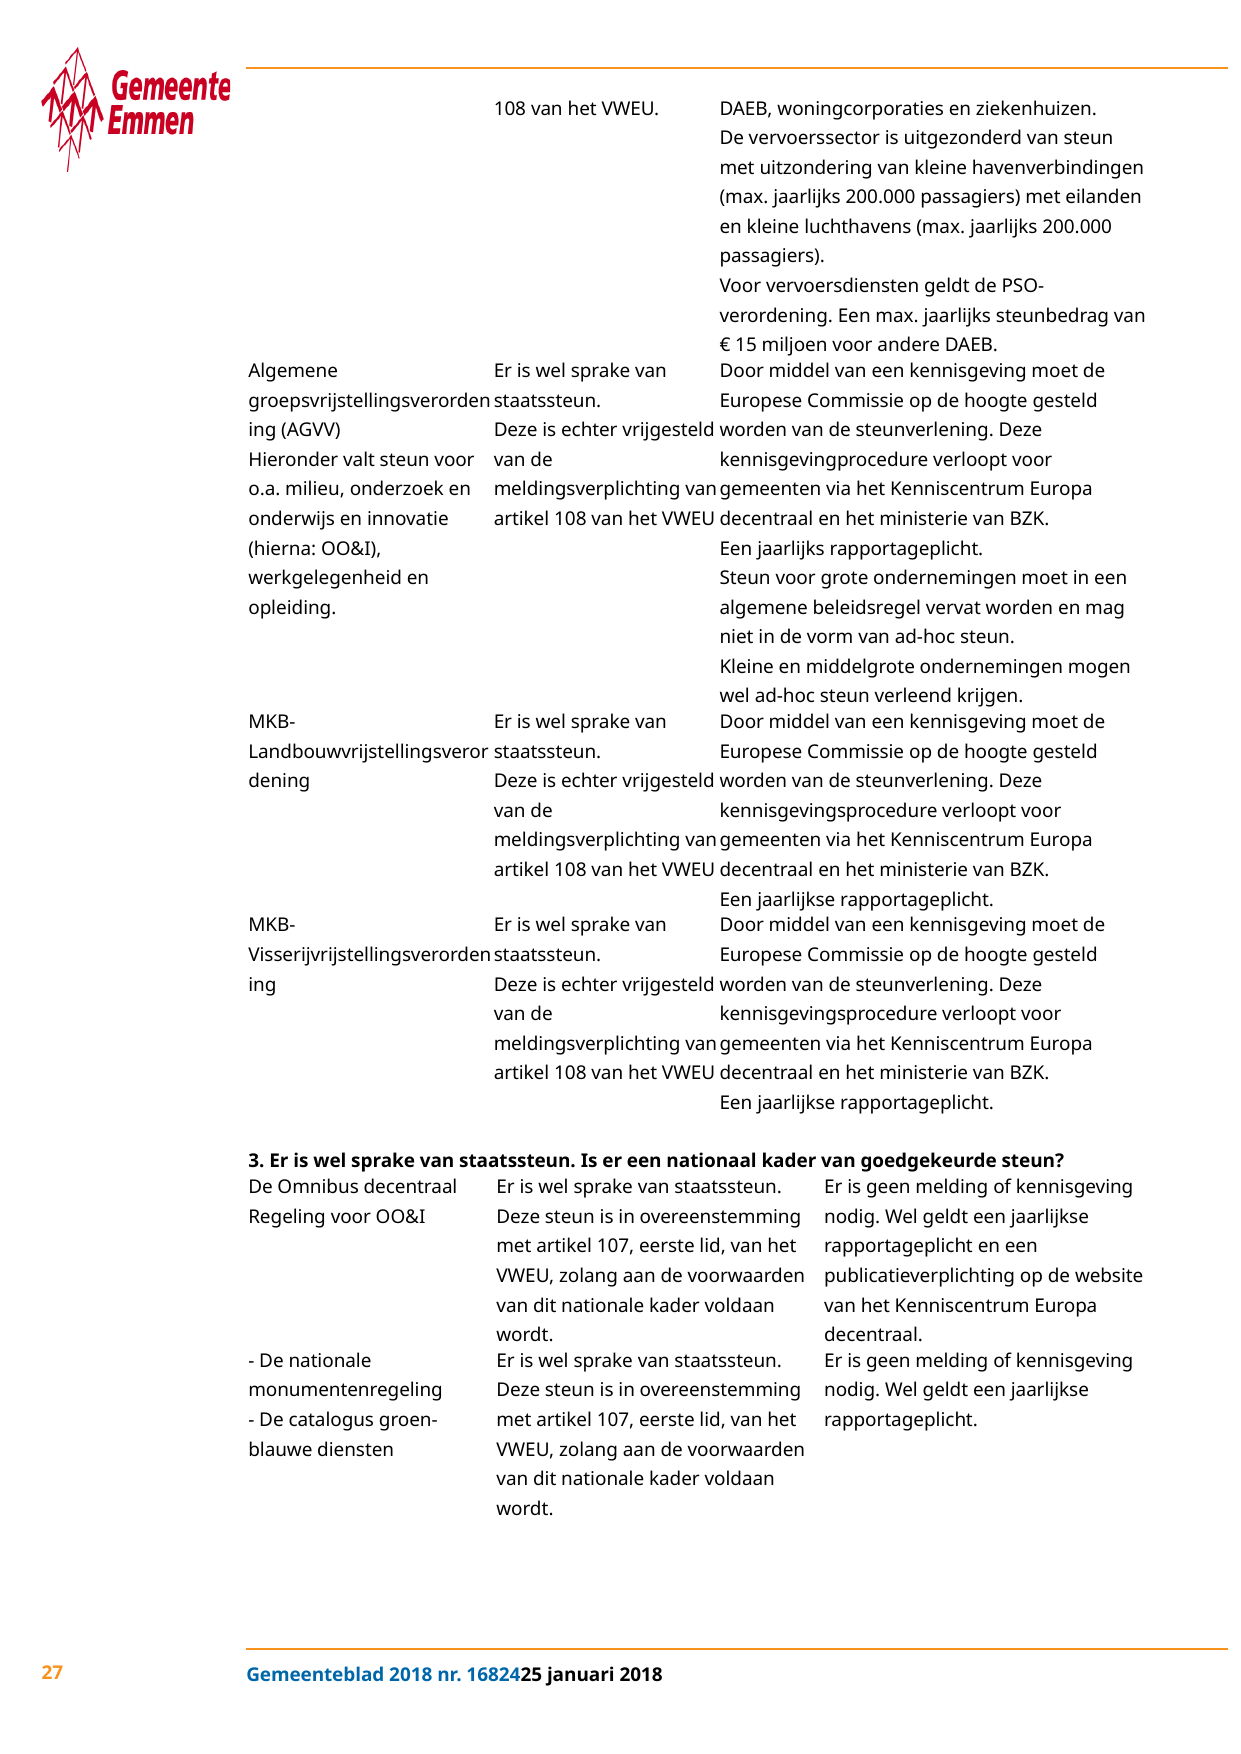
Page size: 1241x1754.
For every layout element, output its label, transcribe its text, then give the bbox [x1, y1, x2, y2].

table_cell Er is geen melding of kennisgeving nodig. Wel geldt een jaarlijkse rapportageplicht. [824, 1347, 1152, 1521]
table_cell Algemene groepsvrijstellingsverordening (AGVV) Hieronder valt steun voor o.a. milieu, onderzoek en onderwijs en innovatie (hierna: OO&I), werkgelegenheid en opleiding. [248, 357, 493, 708]
table_cell [248, 95, 493, 357]
picture [41, 47, 231, 172]
table_cell Er is wel sprake van staatssteun. Deze is echter vrijgesteld van de meldingsverplichting van artikel 108 van het VWEU [494, 912, 719, 1115]
table_cell Er is wel sprake van staatssteun. Deze is echter vrijgesteld van de meldingsverplichting van artikel 108 van het VWEU [494, 708, 719, 912]
table_cell Door middel van een kennisgeving moet de Europese Commissie op de hoogte gesteld worden van de steunverlening. Deze kennisgevingprocedure verloopt voor gemeenten via het Kenniscentrum Europa decentraal en het ministerie van BZK. Een jaarlijks rapportageplicht. Steun voor grote ondernemingen moet in een algemene beleidsregel vervat worden en mag niet in de vorm van ad-hoc steun. Kleine en middelgrote ondernemingen mogen wel ad-hoc steun verleend krijgen. [719, 357, 1152, 708]
table_cell MKB-Visserijvrijstellingsverordening [248, 912, 493, 1115]
table_cell Er is wel sprake van staatssteun. Deze steun is in overeenstemming met artikel 107, eerste lid, van het VWEU, zolang aan de voorwaarden van dit nationale kader voldaan wordt. [496, 1174, 824, 1347]
table_header 3. Er is wel sprake van staatssteun. Is er een nationaal kader van goedgekeurde steun? [248, 1148, 1152, 1173]
table_cell Er is wel sprake van staatssteun. Deze steun is in overeenstemming met artikel 107, eerste lid, van het VWEU, zolang aan de voorwaarden van dit nationale kader voldaan wordt. [496, 1347, 824, 1521]
table_cell - De nationale monumentenregeling - De catalogus groen-blauwe diensten [248, 1347, 496, 1521]
table_cell MKB-Landbouwvrijstellingsverordening [248, 708, 493, 912]
table_cell Er is wel sprake van staatssteun. Deze is echter vrijgesteld van de meldingsverplichting van artikel 108 van het VWEU [494, 357, 719, 708]
table_cell De Omnibus decentraal Regeling voor OO&I [248, 1174, 496, 1347]
table_cell 108 van het VWEU. [494, 95, 719, 357]
table_cell Er is geen melding of kennisgeving nodig. Wel geldt een jaarlijkse rapportageplicht en een publicatieverplichting op de website van het Kenniscentrum Europa decentraal. [824, 1174, 1152, 1347]
table_cell Door middel van een kennisgeving moet de Europese Commissie op de hoogte gesteld worden van de steunverlening. Deze kennisgevingsprocedure verloopt voor gemeenten via het Kenniscentrum Europa decentraal en het ministerie van BZK. Een jaarlijkse rapportageplicht. [719, 708, 1152, 912]
table_cell Door middel van een kennisgeving moet de Europese Commissie op de hoogte gesteld worden van de steunverlening. Deze kennisgevingsprocedure verloopt voor gemeenten via het Kenniscentrum Europa decentraal en het ministerie van BZK. Een jaarlijkse rapportageplicht. [719, 912, 1152, 1115]
table_cell DAEB, woningcorporaties en ziekenhuizen. De vervoerssector is uitgezonderd van steun met uitzondering van kleine havenverbindingen (max. jaarlijks 200.000 passagiers) met eilanden en kleine luchthavens (max. jaarlijks 200.000 passagiers). Voor vervoersdiensten geldt de PSO-verordening. Een max. jaarlijks steunbedrag van € 15 miljoen voor andere DAEB. [719, 95, 1152, 357]
